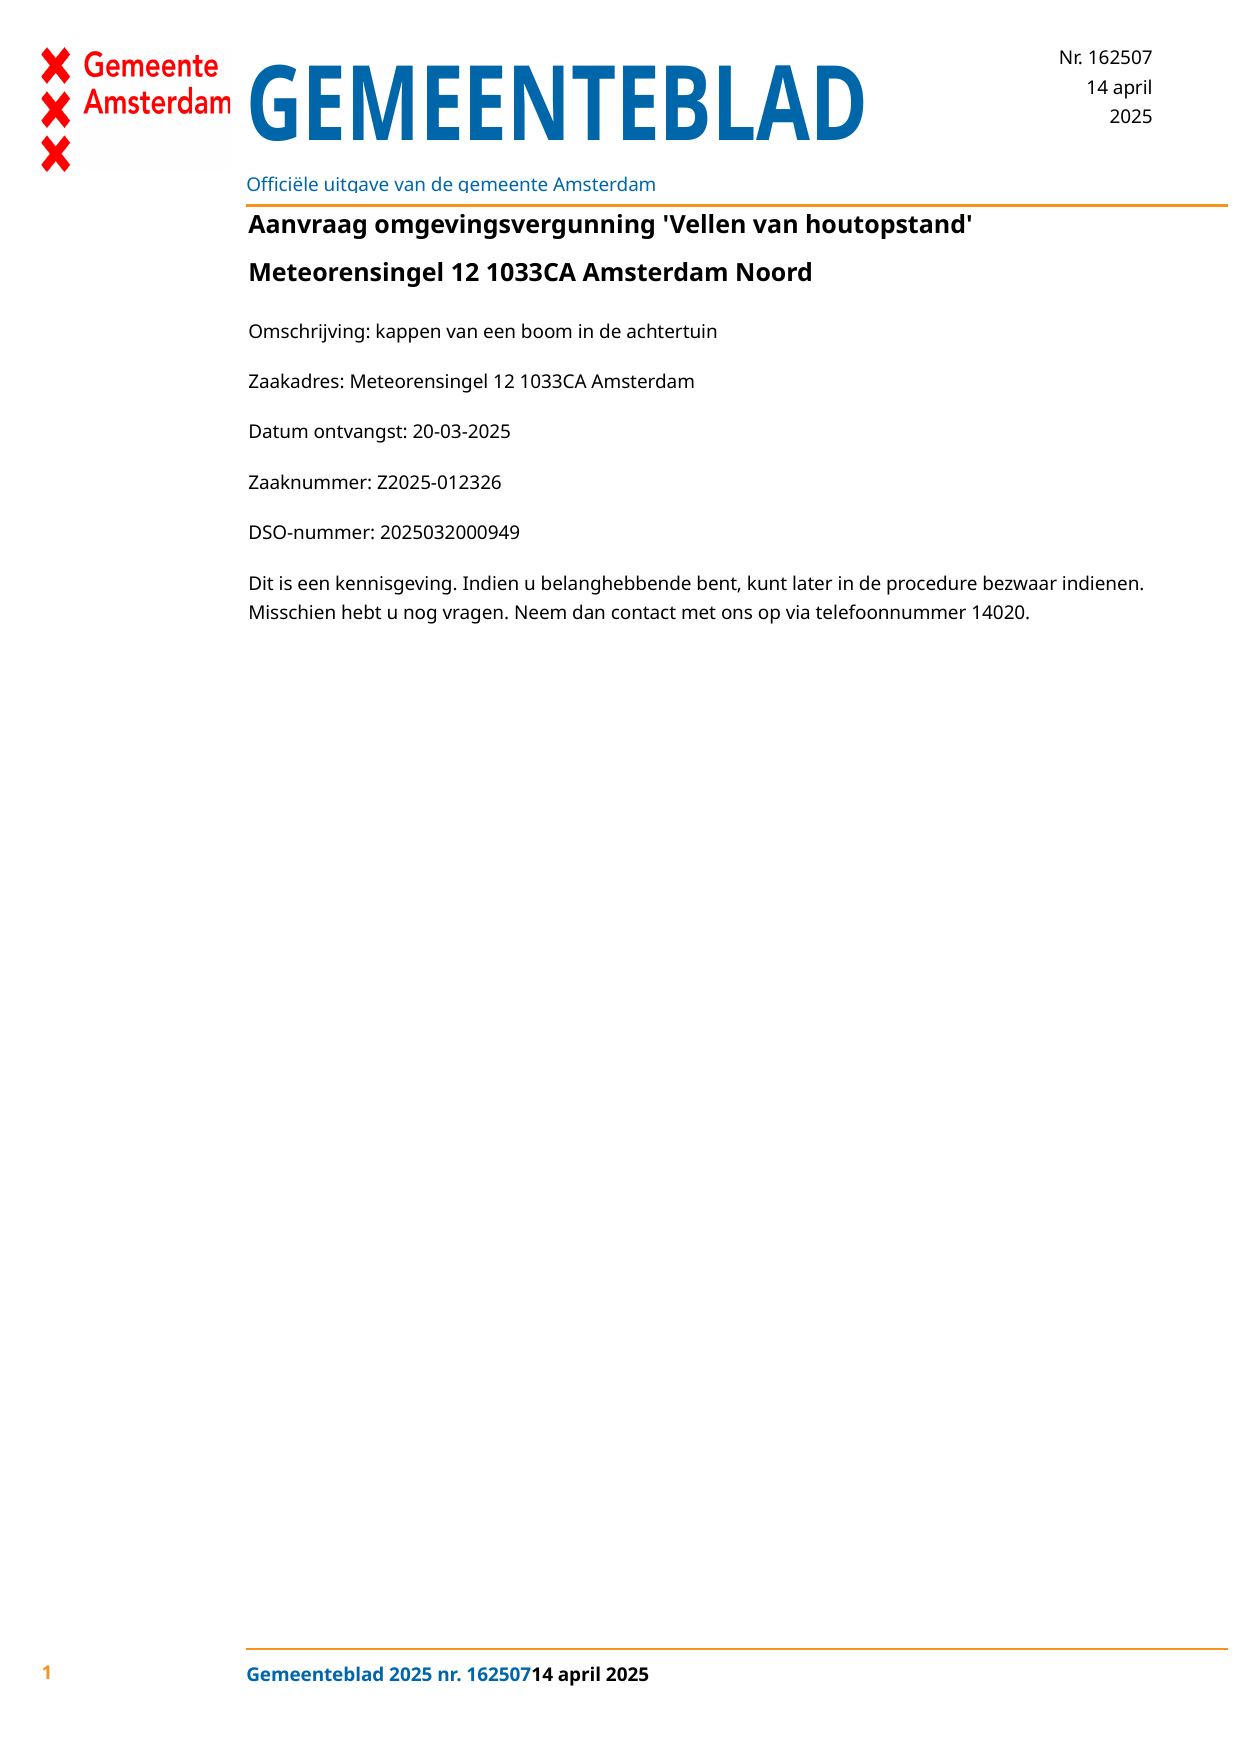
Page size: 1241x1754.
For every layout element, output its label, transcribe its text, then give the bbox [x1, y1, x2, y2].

text Omschrijving: kappen van een boom in de achtertuin [248, 318, 1152, 344]
text Datum ontvangst: 20-03-2025 [248, 419, 1152, 444]
picture [41, 47, 231, 172]
text Zaakadres: Meteorensingel 12 1033CA Amsterdam [248, 368, 1152, 394]
text DSO-nummer: 2025032000949 [248, 519, 1152, 545]
text Dit is een kennisgeving. Indien u belanghebbende bent, kunt later in de procedure bezwaar indienen. Misschien hebt u nog vragen. Neem dan contact met ons op via telefoonnummer 14020. [248, 570, 1152, 625]
text Aanvraag omgevingsvergunning 'Vellen van houtopstand' Meteorensingel 12 1033CA Amsterdam Noord [248, 207, 1152, 288]
text Zaaknummer: Z2025-012326 [248, 469, 1152, 495]
